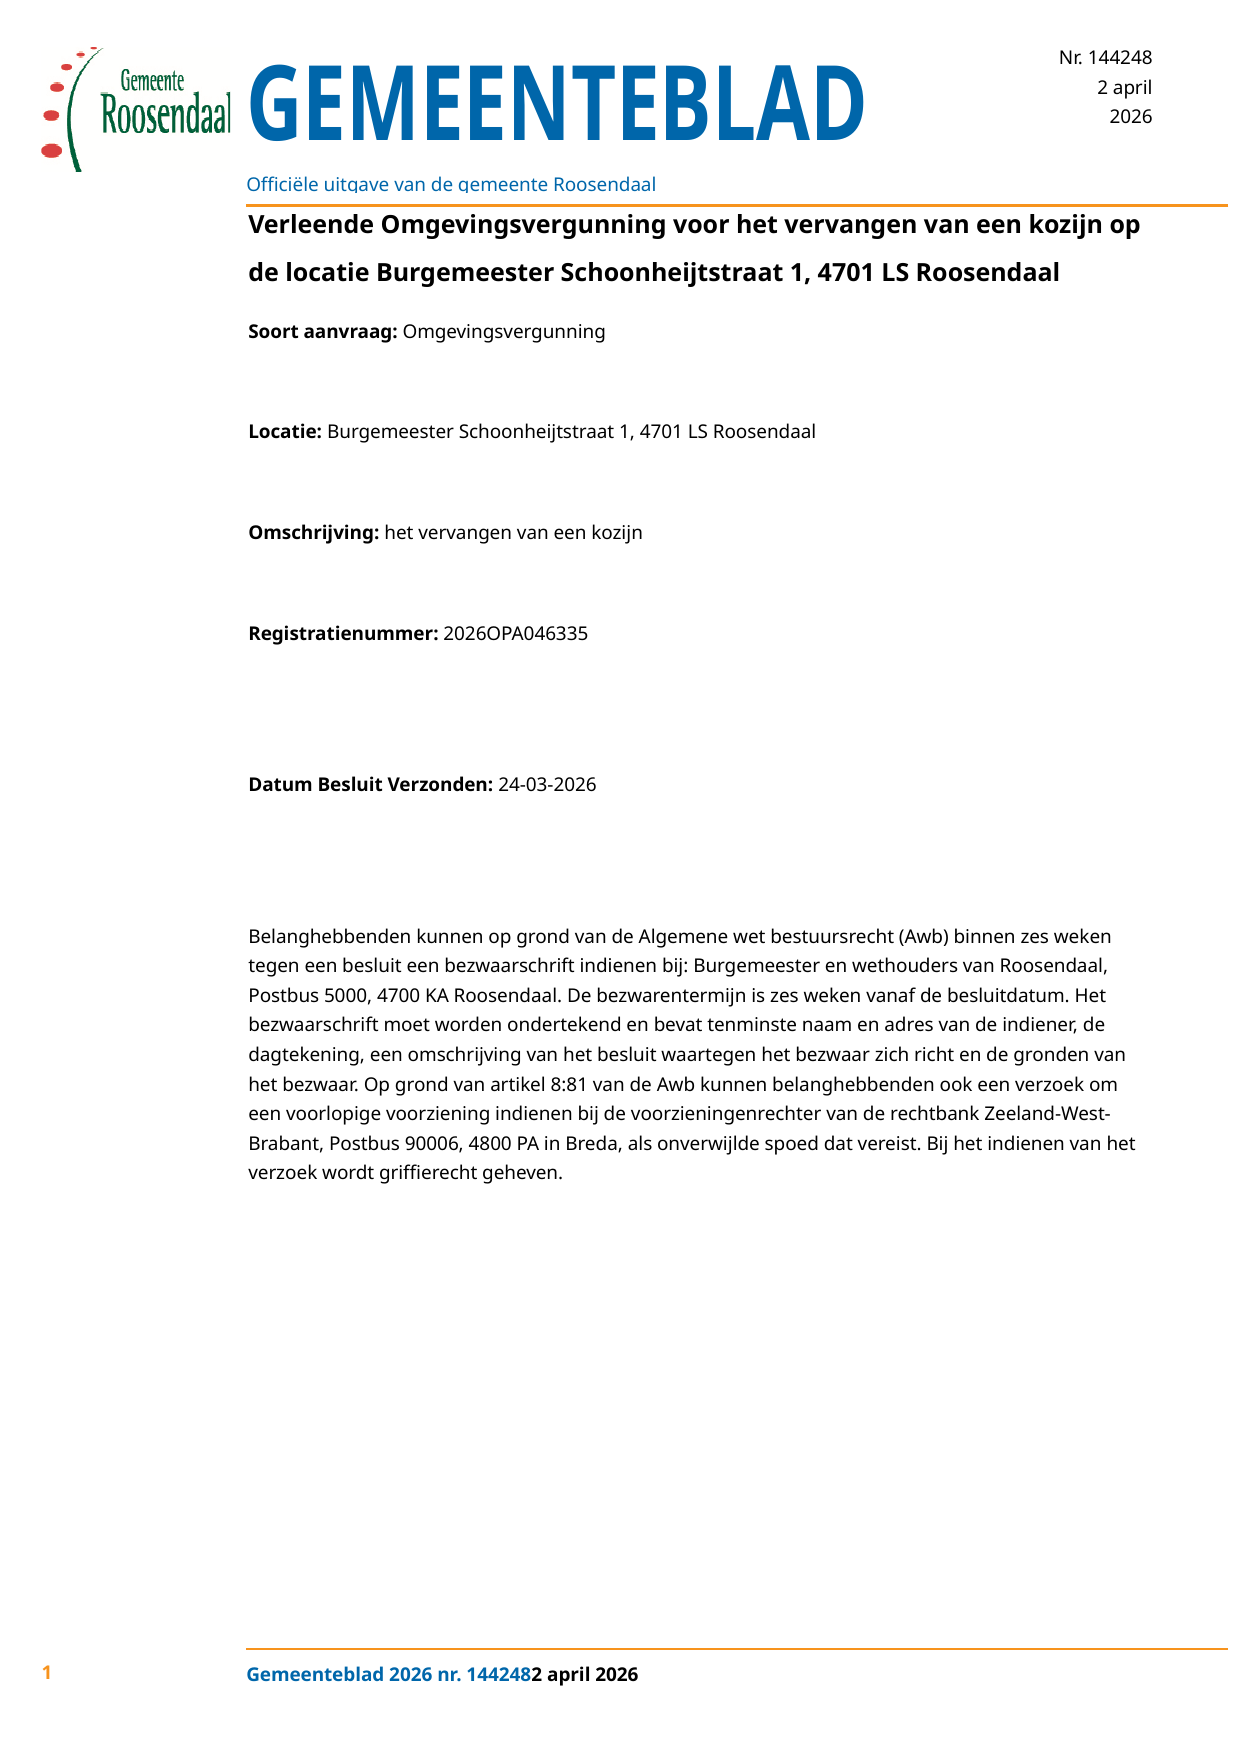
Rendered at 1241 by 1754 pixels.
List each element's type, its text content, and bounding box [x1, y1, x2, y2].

text Soort aanvraag: Omgevingsvergunning [248, 318, 1152, 344]
text Belanghebbenden kunnen op grond van de Algemene wet bestuursrecht (Awb) binnen zes weken tegen een besluit een bezwaarschrift indienen bij: Burgemeester en wethouders van Roosendaal, Postbus 5000, 4700 KA Roosendaal. De bezwarentermijn is zes weken vanaf de besluitdatum. Het bezwaarschrift moet worden ondertekend en bevat tenminste naam en adres van de indiener, de dagtekening, een omschrijving van het besluit waartegen het bezwaar zich richt en de gronden van het bezwaar. Op grond van artikel 8:81 van de Awb kunnen belanghebbenden ook een verzoek om een voorlopige voorziening indienen bij de voorzieningenrechter van de rechtbank Zeeland-West-Brabant, Postbus 90006, 4800 PA in Breda, als onverwijlde spoed dat vereist. Bij het indienen van het verzoek wordt griffierecht geheven. [248, 923, 1152, 1185]
text Locatie: Burgemeester Schoonheijtstraat 1, 4701 LS Roosendaal [248, 419, 1152, 444]
text Omschrijving: het vervangen van een kozijn [248, 519, 1152, 545]
text Verleende Omgevingsvergunning voor het vervangen van een kozijn op de locatie Burgemeester Schoonheijtstraat 1, 4701 LS Roosendaal [248, 207, 1152, 288]
text Registratienummer: 2026OPA046335 [248, 620, 1152, 646]
text Datum Besluit Verzonden: 24-03-2026 [248, 772, 1152, 797]
picture [41, 47, 231, 172]
